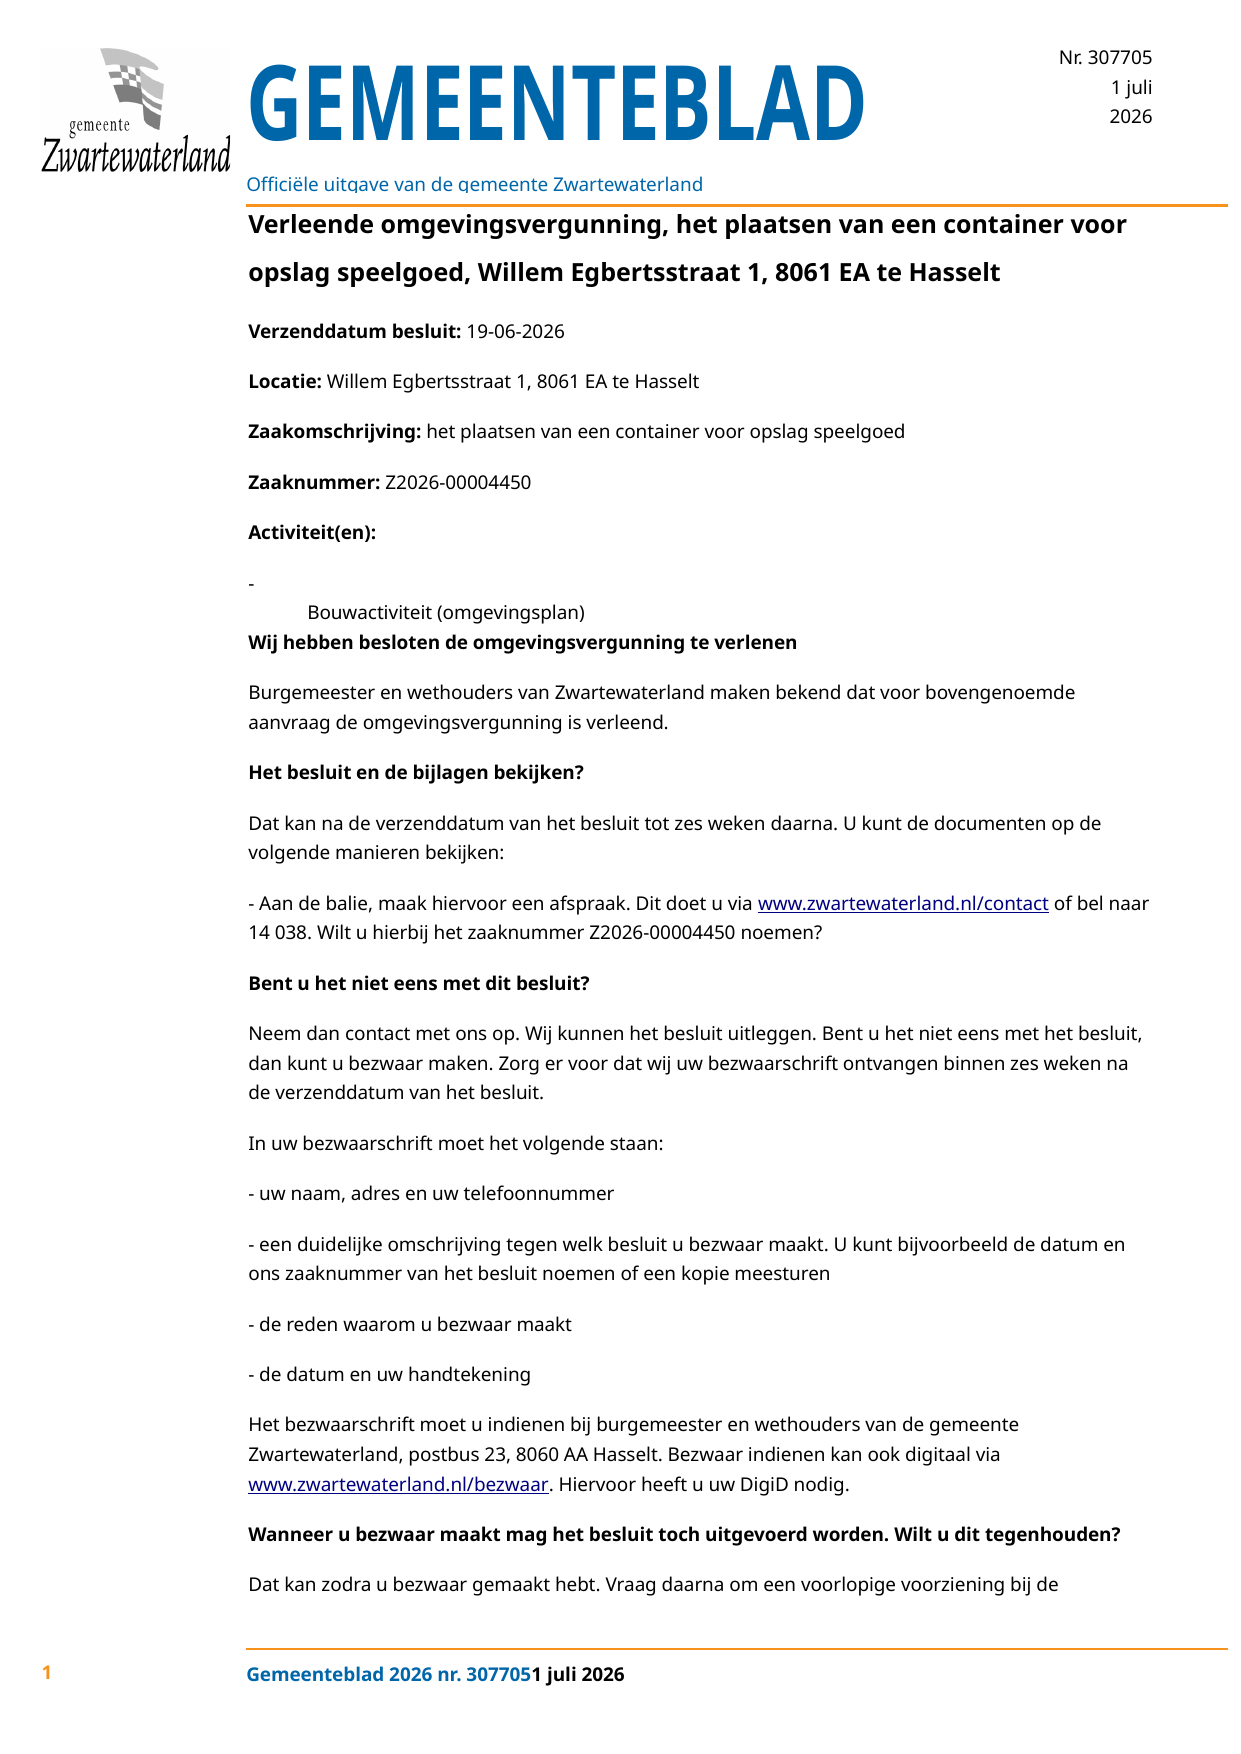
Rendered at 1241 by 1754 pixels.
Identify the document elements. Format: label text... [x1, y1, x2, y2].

text In uw bezwaarschrift moet het volgende staan: [248, 1130, 1152, 1156]
text Dat kan zodra u bezwaar gemaakt hebt. Vraag daarna om een voorlopige voorziening bij de [248, 1572, 1152, 1597]
text - uw naam, adres en uw telefoonnummer [248, 1180, 1152, 1206]
text Locatie: Willem Egbertsstraat 1, 8061 EA te Hasselt [248, 368, 1152, 394]
picture [41, 47, 231, 172]
text - de datum en uw handtekening [248, 1361, 1152, 1387]
text Wanneer u bezwaar maakt mag het besluit toch uitgevoerd worden. Wilt u dit tegenhouden? [248, 1521, 1152, 1547]
text - een duidelijke omschrijving tegen welk besluit u bezwaar maakt. U kunt bijvoorbeeld de datum en ons zaaknummer van het besluit noemen of een kopie meesturen [248, 1231, 1152, 1286]
text Verzenddatum besluit: 19-06-2026 [248, 318, 1152, 344]
text Activiteit(en): [248, 519, 1152, 545]
text Het bezwaarschrift moet u indienen bij burgemeester en wethouders van de gemeente Zwartewaterland, postbus 23, 8060 AA Hasselt. Bezwaar indienen kan ook digitaal via www.zwartewaterland.nl/bezwaar. Hiervoor heeft u uw DigiD nodig. [248, 1412, 1152, 1497]
text Burgemeester en wethouders van Zwartewaterland maken bekend dat voor bovengenoemde aanvraag de omgevingsvergunning is verleend. [248, 679, 1152, 735]
text - de reden waarom u bezwaar maakt [248, 1311, 1152, 1337]
text Het besluit en de bijlagen bekijken? [248, 759, 1152, 785]
text Verleende omgevingsvergunning, het plaatsen van een container voor opslag speelgoed, Willem Egbertsstraat 1, 8061 EA te Hasselt [248, 207, 1152, 288]
text - Aan de balie, maak hiervoor een afspraak. Dit doet u via www.zwartewaterland.nl/contact of bel naar 14 038. Wilt u hierbij het zaaknummer Z2026-00004450 noemen? [248, 890, 1152, 945]
text Dat kan na de verzenddatum van het besluit tot zes weken daarna. U kunt de documenten op de volgende manieren bekijken: [248, 810, 1152, 865]
text Zaaknummer: Z2026-00004450 [248, 469, 1152, 495]
text Bent u het niet eens met dit besluit? [248, 970, 1152, 996]
list Bouwactiviteit (omgevingsplan) [248, 599, 1152, 625]
text Wij hebben besloten de omgevingsvergunning te verlenen [248, 629, 1152, 655]
text Zaakomschrijving: het plaatsen van een container voor opslag speelgoed [248, 419, 1152, 444]
text Neem dan contact met ons op. Wij kunnen het besluit uitleggen. Bent u het niet eens met het besluit, dan kunt u bezwaar maken. Zorg er voor dat wij uw bezwaarschrift ontvangen binnen zes weken na de verzenddatum van het besluit. [248, 1020, 1152, 1105]
